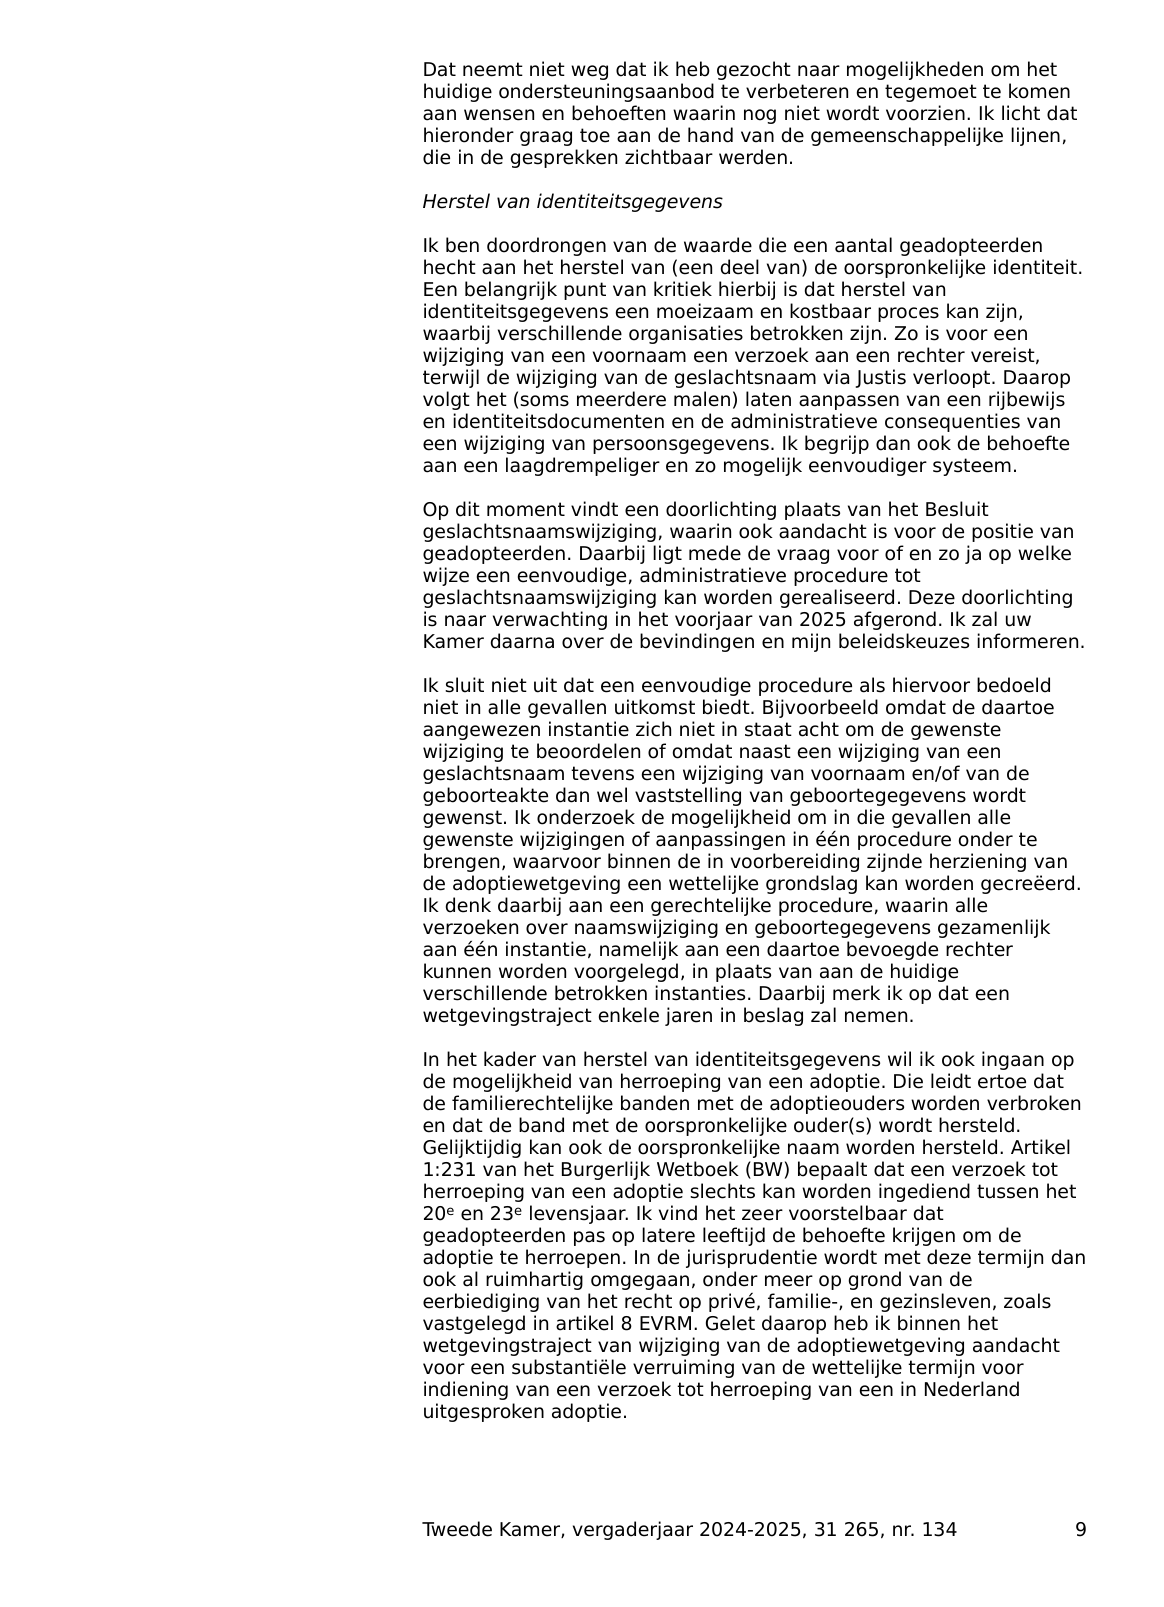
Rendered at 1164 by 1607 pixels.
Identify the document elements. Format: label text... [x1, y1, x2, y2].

text Op dit moment vindt een doorlichting plaats van het Besluit geslachtsnaamswijziging, waarin ook aandacht is voor de positie van geadopteerden. Daarbij ligt mede de vraag voor of en zo ja op welke wijze een eenvoudige, administratieve procedure tot geslachtsnaamswijziging kan worden gerealiseerd. Deze doorlichting is naar verwachting in het voorjaar van 2025 afgerond. Ik zal uw Kamer daarna over de bevindingen en mijn beleidskeuzes informeren. [422, 499, 1087, 653]
text Dat neemt niet weg dat ik heb gezocht naar mogelijkheden om het huidige ondersteuningsaanbod te verbeteren en tegemoet te komen aan wensen en behoeften waarin nog niet wordt voorzien. Ik licht dat hieronder graag toe aan de hand van de gemeenschappelijke lijnen, die in de gesprekken zichtbaar werden. [422, 59, 1087, 169]
subtitle Herstel van identiteitsgegevens [422, 191, 1087, 213]
text Ik sluit niet uit dat een eenvoudige procedure als hiervoor bedoeld niet in alle gevallen uitkomst biedt. Bijvoorbeeld omdat de daartoe aangewezen instantie zich niet in staat acht om de gewenste wijziging te beoordelen of omdat naast een wijziging van een geslachtsnaam tevens een wijziging van voornaam en/of van de geboorteakte dan wel vaststelling van geboortegegevens wordt gewenst. Ik onderzoek de mogelijkheid om in die gevallen alle gewenste wijzigingen of aanpassingen in één procedure onder te brengen, waarvoor binnen de in voorbereiding zijnde herziening van de adoptiewetgeving een wettelijke grondslag kan worden gecreëerd. Ik denk daarbij aan een gerechtelijke procedure, waarin alle verzoeken over naamswijziging en geboortegegevens gezamenlijk aan één instantie, namelijk aan een daartoe bevoegde rechter kunnen worden voorgelegd, in plaats van aan de huidige verschillende betrokken instanties. Daarbij merk ik op dat een wetgevingstraject enkele jaren in beslag zal nemen. [422, 675, 1087, 1027]
text In het kader van herstel van identiteitsgegevens wil ik ook ingaan op de mogelijkheid van herroeping van een adoptie. Die leidt ertoe dat de familierechtelijke banden met de adoptieouders worden verbroken en dat de band met de oorspronkelijke ouder(s) wordt hersteld. Gelijktijdig kan ook de oorspronkelijke naam worden hersteld. Artikel 1:231 van het Burgerlijk Wetboek (BW) bepaalt dat een verzoek tot herroeping van een adoptie slechts kan worden ingediend tussen het 20e en 23e levensjaar. Ik vind het zeer voorstelbaar dat geadopteerden pas op latere leeftijd de behoefte krijgen om de adoptie te herroepen. In de jurisprudentie wordt met deze termijn dan ook al ruimhartig omgegaan, onder meer op grond van de eerbiediging van het recht op privé, familie-, en gezinsleven, zoals vastgelegd in artikel 8 EVRM. Gelet daarop heb ik binnen het wetgevingstraject van wijziging van de adoptiewetgeving aandacht voor een substantiële verruiming van de wettelijke termijn voor indiening van een verzoek tot herroeping van een in Nederland uitgesproken adoptie. [422, 1049, 1087, 1423]
text Ik ben doordrongen van de waarde die een aantal geadopteerden hecht aan het herstel van (een deel van) de oorspronkelijke identiteit. Een belangrijk punt van kritiek hierbij is dat herstel van identiteitsgegevens een moeizaam en kostbaar proces kan zijn, waarbij verschillende organisaties betrokken zijn. Zo is voor een wijziging van een voornaam een verzoek aan een rechter vereist, terwijl de wijziging van de geslachtsnaam via Justis verloopt. Daarop volgt het (soms meerdere malen) laten aanpassen van een rijbewijs en identiteitsdocumenten en de administratieve consequenties van een wijziging van persoonsgegevens. Ik begrijp dan ook de behoefte aan een laagdrempeliger en zo mogelijk eenvoudiger systeem. [422, 235, 1087, 477]
